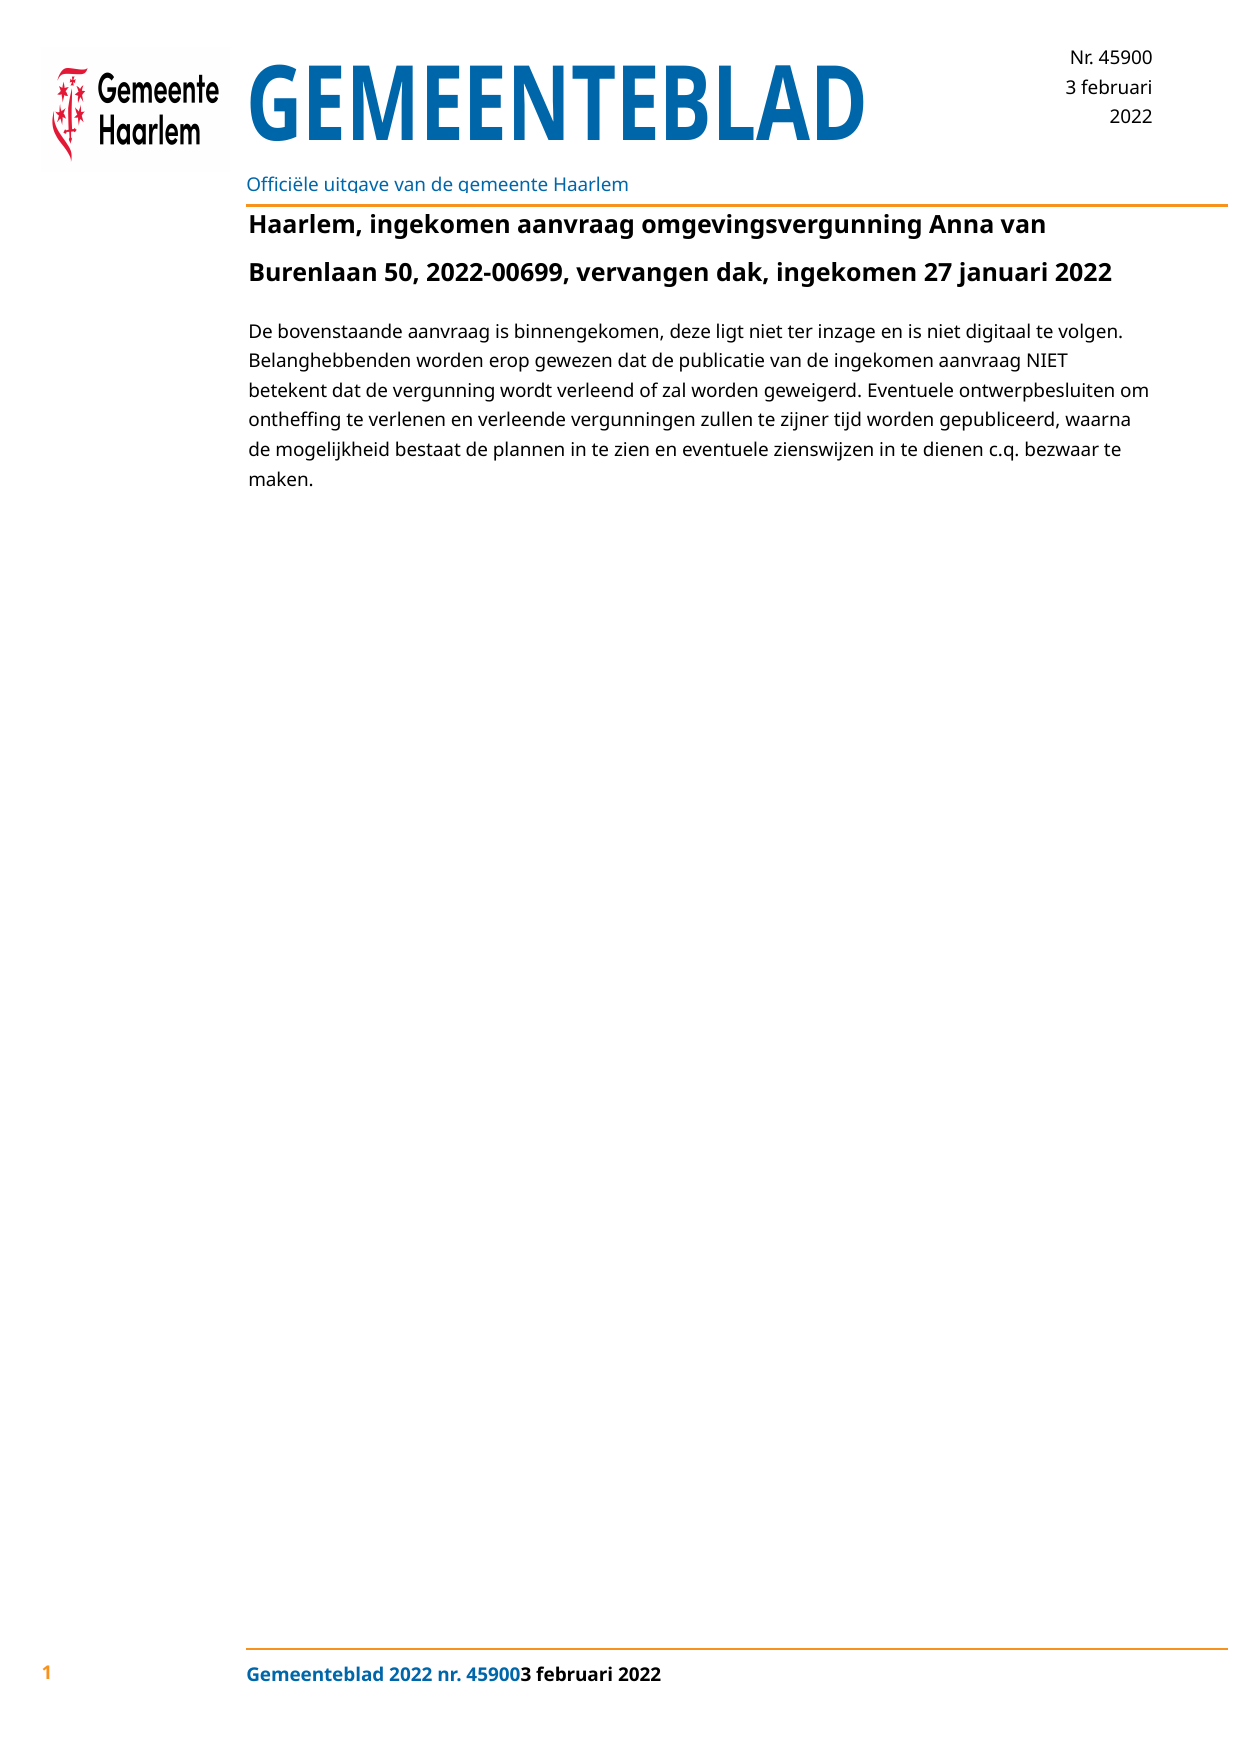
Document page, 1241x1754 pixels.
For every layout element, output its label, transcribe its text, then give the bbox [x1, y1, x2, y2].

text Haarlem, ingekomen aanvraag omgevingsvergunning Anna van Burenlaan 50, 2022-00699, vervangen dak, ingekomen 27 januari 2022 [248, 207, 1152, 288]
picture [41, 47, 231, 172]
text De bovenstaande aanvraag is binnengekomen, deze ligt niet ter inzage en is niet digitaal te volgen. Belanghebbenden worden erop gewezen dat de publicatie van de ingekomen aanvraag NIET betekent dat de vergunning wordt verleend of zal worden geweigerd. Eventuele ontwerpbesluiten om ontheffing te verlenen en verleende vergunningen zullen te zijner tijd worden gepubliceerd, waarna de mogelijkheid bestaat de plannen in te zien en eventuele zienswijzen in te dienen c.q. bezwaar te maken. [248, 318, 1152, 492]
